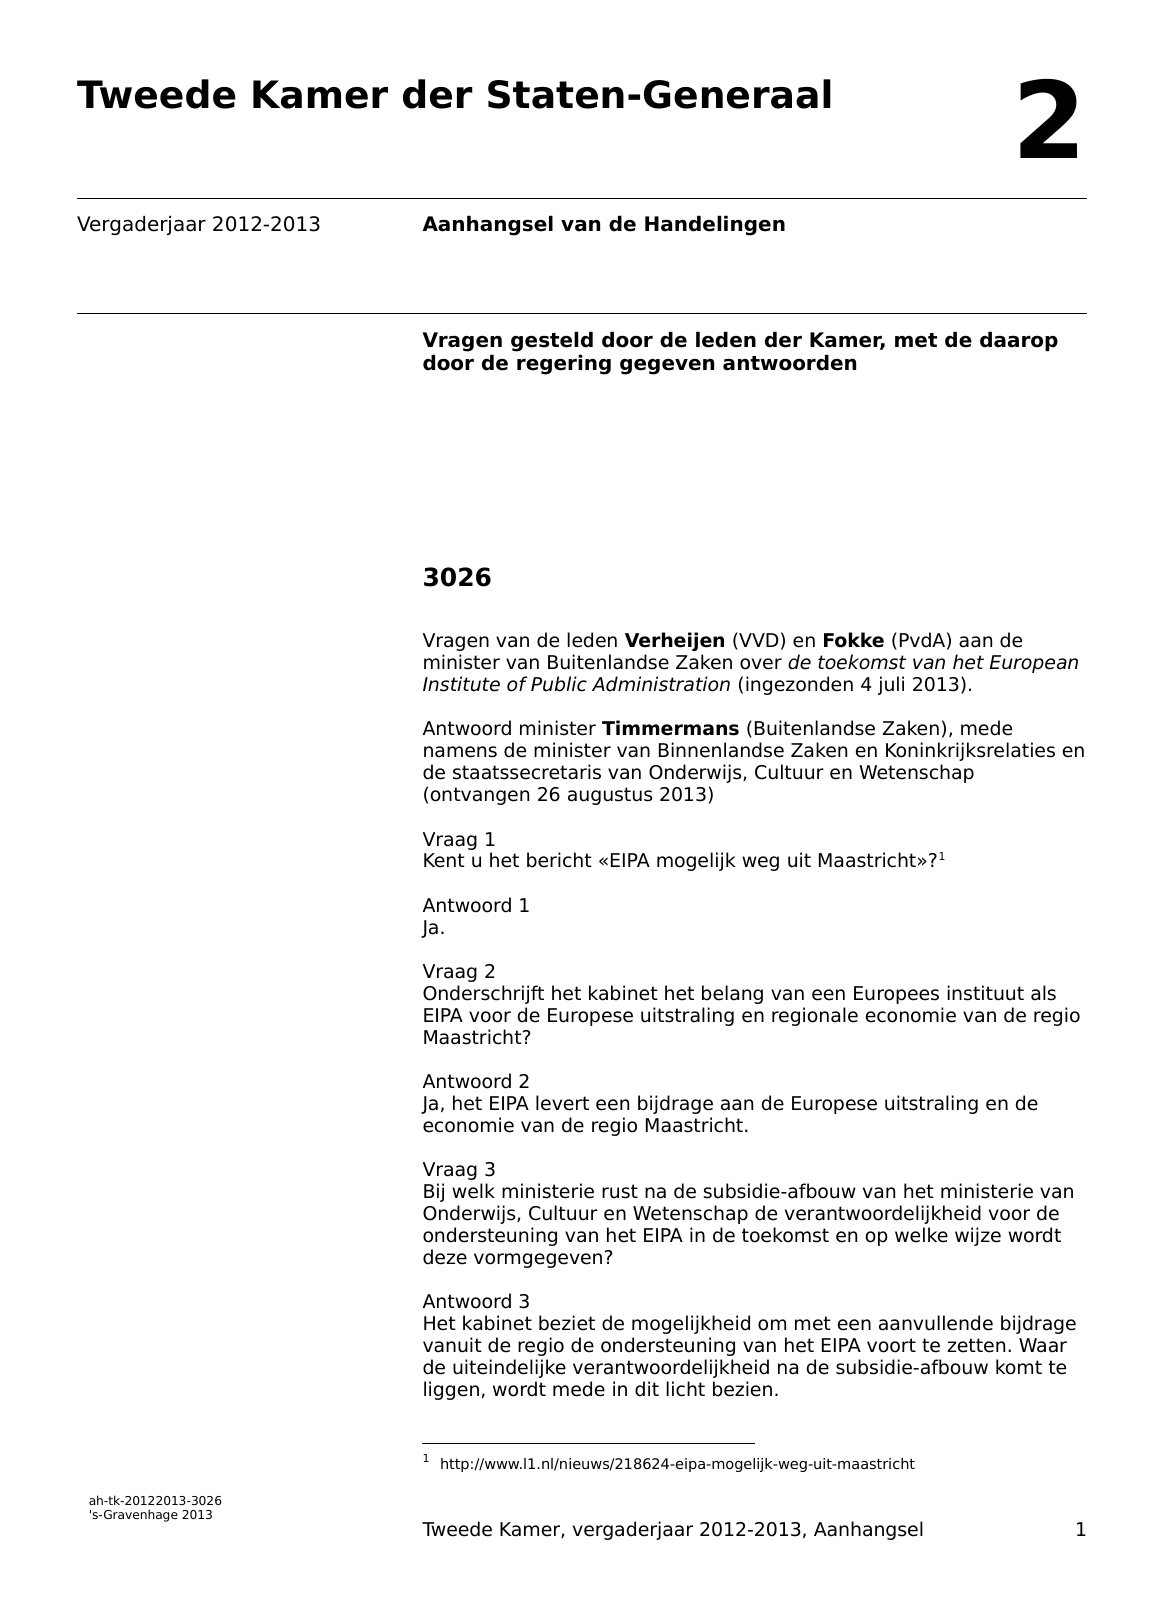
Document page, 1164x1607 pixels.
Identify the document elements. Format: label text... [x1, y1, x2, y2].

table_cell [77, 314, 422, 375]
text Vraag 3 [422, 1159, 1087, 1181]
table_cell Vergaderjaar 2012-2013 [77, 199, 422, 313]
text ah-tk-20122013-3026 [88, 1494, 323, 1508]
text http://www.l1.nl/nieuws/218624-eipa-mogelijk-weg-uit-maastricht [422, 1452, 1087, 1474]
text Antwoord 2 [422, 1071, 1087, 1093]
text Antwoord 3 [422, 1291, 1087, 1313]
text Antwoord minister Timmermans (Buitenlandse Zaken), mede namens de minister van Binnenlandse Zaken en Koninkrijksrelaties en de staatssecretaris van Onderwijs, Cultuur en Wetenschap (ontvangen 26 augustus 2013) [422, 718, 1087, 806]
text Kent u het bericht «EIPA mogelijk weg uit Maastricht»? [422, 850, 1087, 872]
text Het kabinet beziet de mogelijkheid om met een aanvullende bijdrage vanuit de regio de ondersteuning van het EIPA voort te zetten. Waar de uiteindelijke verantwoordelijkheid na de subsidie-afbouw komt te liggen, wordt mede in dit licht bezien. [422, 1313, 1087, 1401]
text Bij welk ministerie rust na de subsidie-afbouw van het ministerie van Onderwijs, Cultuur en Wetenschap de verantwoordelijkheid voor de ondersteuning van het EIPA in de toekomst en op welke wijze wordt deze vormgegeven? [422, 1181, 1087, 1269]
text 's-Gravenhage 2013 [88, 1508, 323, 1522]
text Ja, het EIPA levert een bijdrage aan de Europese uitstraling en de economie van de regio Maastricht. [422, 1093, 1087, 1137]
text Vragen van de leden Verheijen (VVD) en Fokke (PvdA) aan de minister van Buitenlandse Zaken over de toekomst van het European Institute of Public Administration (ingezonden 4 juli 2013). [422, 630, 1087, 696]
table_cell Aanhangsel van de Handelingen [422, 199, 1087, 313]
text Antwoord 1 [422, 894, 1087, 917]
table_header 2 [886, 59, 1087, 198]
text Vraag 2 [422, 961, 1087, 983]
table_header Tweede Kamer der Staten-Generaal [77, 59, 886, 198]
table_cell Vragen gesteld door de leden der Kamer, met de daarop door de regering gegeven antwoorden [422, 314, 1087, 375]
text Vraag 1 [422, 828, 1087, 850]
text 3026 [422, 563, 1087, 592]
text Onderschrijft het kabinet het belang van een Europees instituut als EIPA voor de Europese uitstraling en regionale economie van de regio Maastricht? [422, 983, 1087, 1049]
text Ja. [422, 917, 1087, 938]
